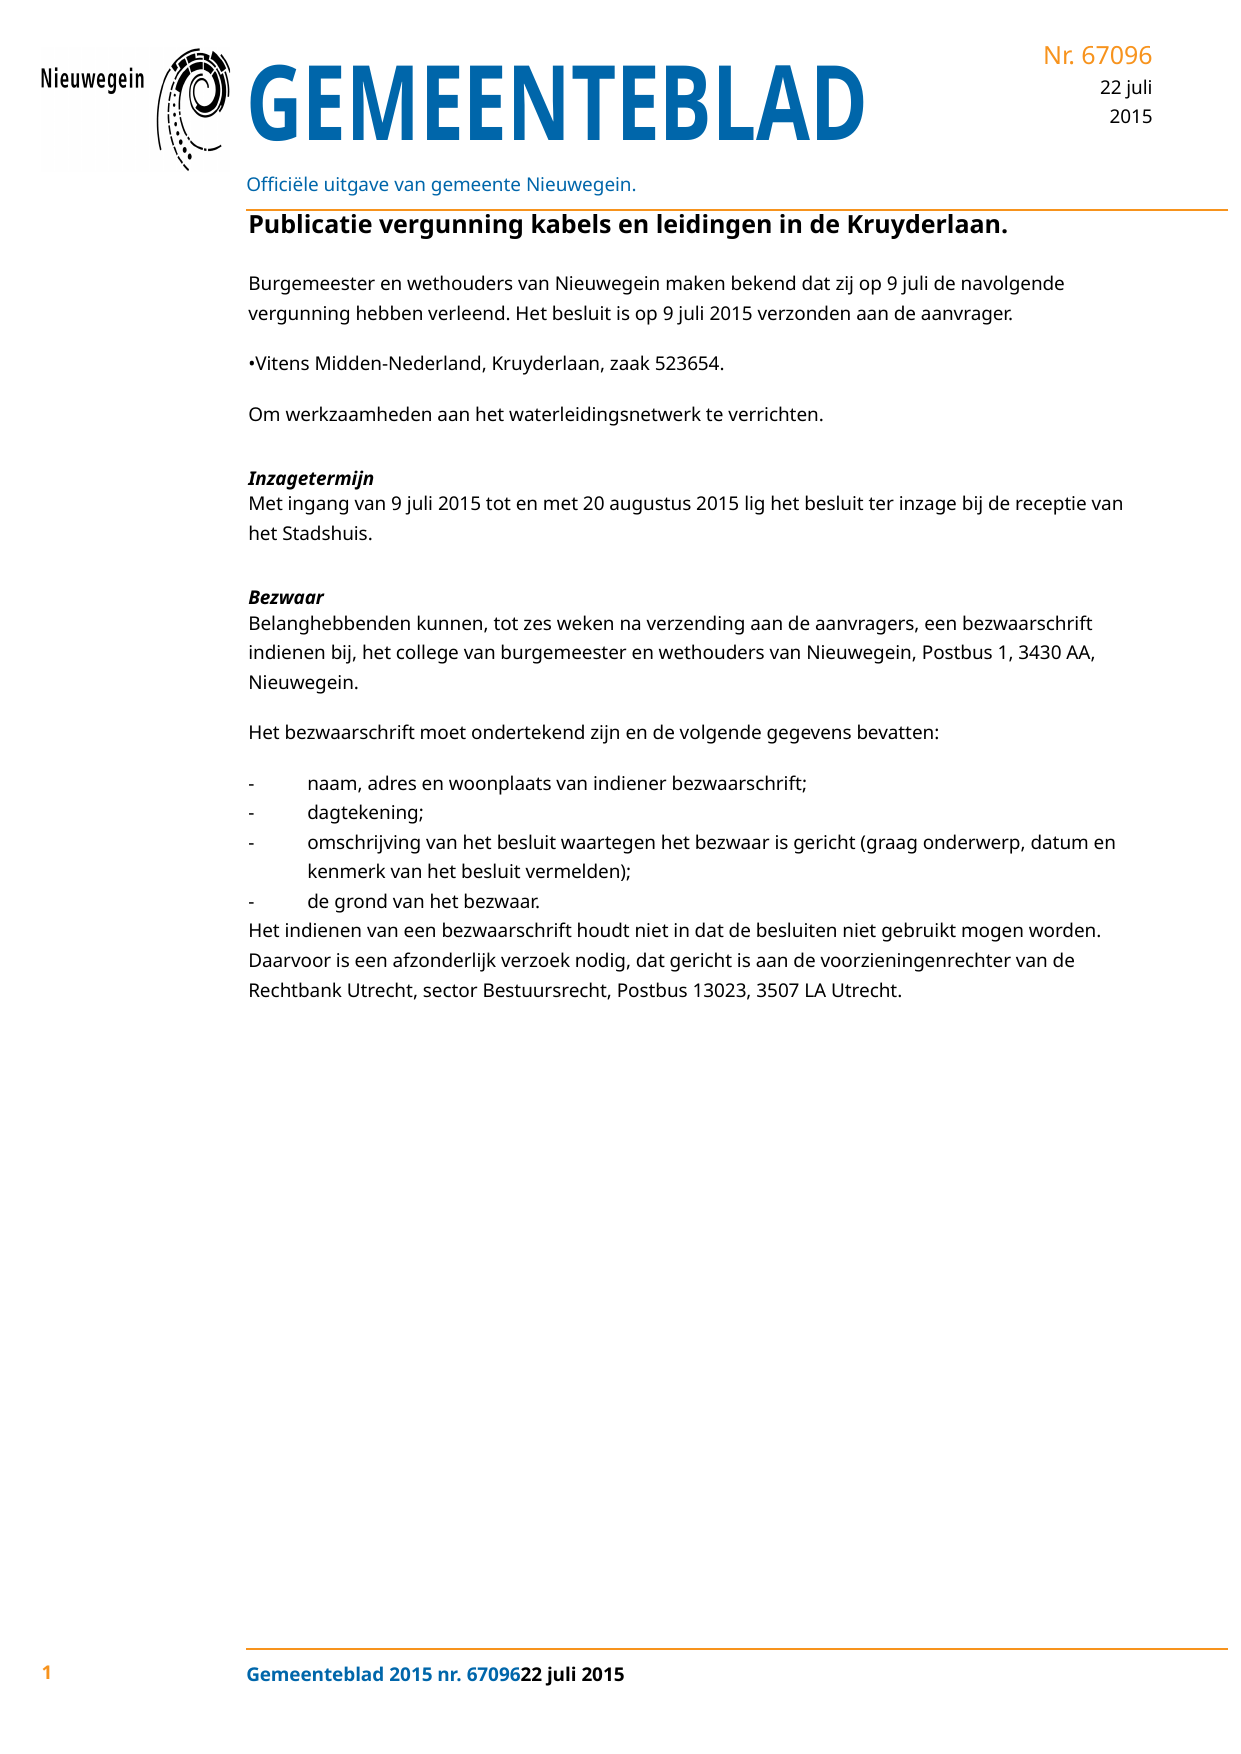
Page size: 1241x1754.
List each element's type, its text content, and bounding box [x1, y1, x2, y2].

text Inzagetermijn [248, 465, 1152, 490]
picture [41, 47, 231, 172]
text Belanghebbenden kunnen, tot zes weken na verzending aan de aanvragers, een bezwaarschrift indienen bij, het college van burgemeester en wethouders van Nieuwegein, Postbus 1, 3430 AA, Nieuwegein. [248, 610, 1152, 694]
text Met ingang van 9 juli 2015 tot en met 20 augustus 2015 lig het besluit ter inzage bij de receptie van het Stadshuis. [248, 490, 1152, 546]
text Het indienen van een bezwaarschrift houdt niet in dat de besluiten niet gebruikt mogen worden. Daarvoor is een afzonderlijk verzoek nodig, dat gericht is aan de voorzieningenrechter van de Rechtbank Utrecht, sector Bestuursrecht, Postbus 13023, 3507 LA Utrecht. [248, 918, 1152, 1002]
text Bezwaar [248, 584, 1152, 610]
text Publicatie vergunning kabels en leidingen in de Kruyderlaan. [248, 211, 1152, 241]
text Burgemeester en wethouders van Nieuwegein maken bekend dat zij op 9 juli de navolgende vergunning hebben verleend. Het besluit is op 9 juli 2015 verzonden aan de aanvrager. [248, 270, 1152, 326]
list naam, adres en woonplaats van indiener bezwaarschrift; [248, 770, 1152, 795]
text •Vitens Midden-Nederland, Kruyderlaan, zaak 523654. [248, 350, 1152, 376]
text Het bezwaarschrift moet ondertekend zijn en de volgende gegevens bevatten: [248, 719, 1152, 745]
list de grond van het bezwaar. [248, 888, 1152, 914]
text Om werkzaamheden aan het waterleidingsnetwerk te verrichten. [248, 401, 1152, 426]
list dagtekening; [248, 799, 1152, 825]
list omschrijving van het besluit waartegen het bezwaar is gericht (graag onderwerp, datum en kenmerk van het besluit vermelden); [248, 829, 1152, 884]
